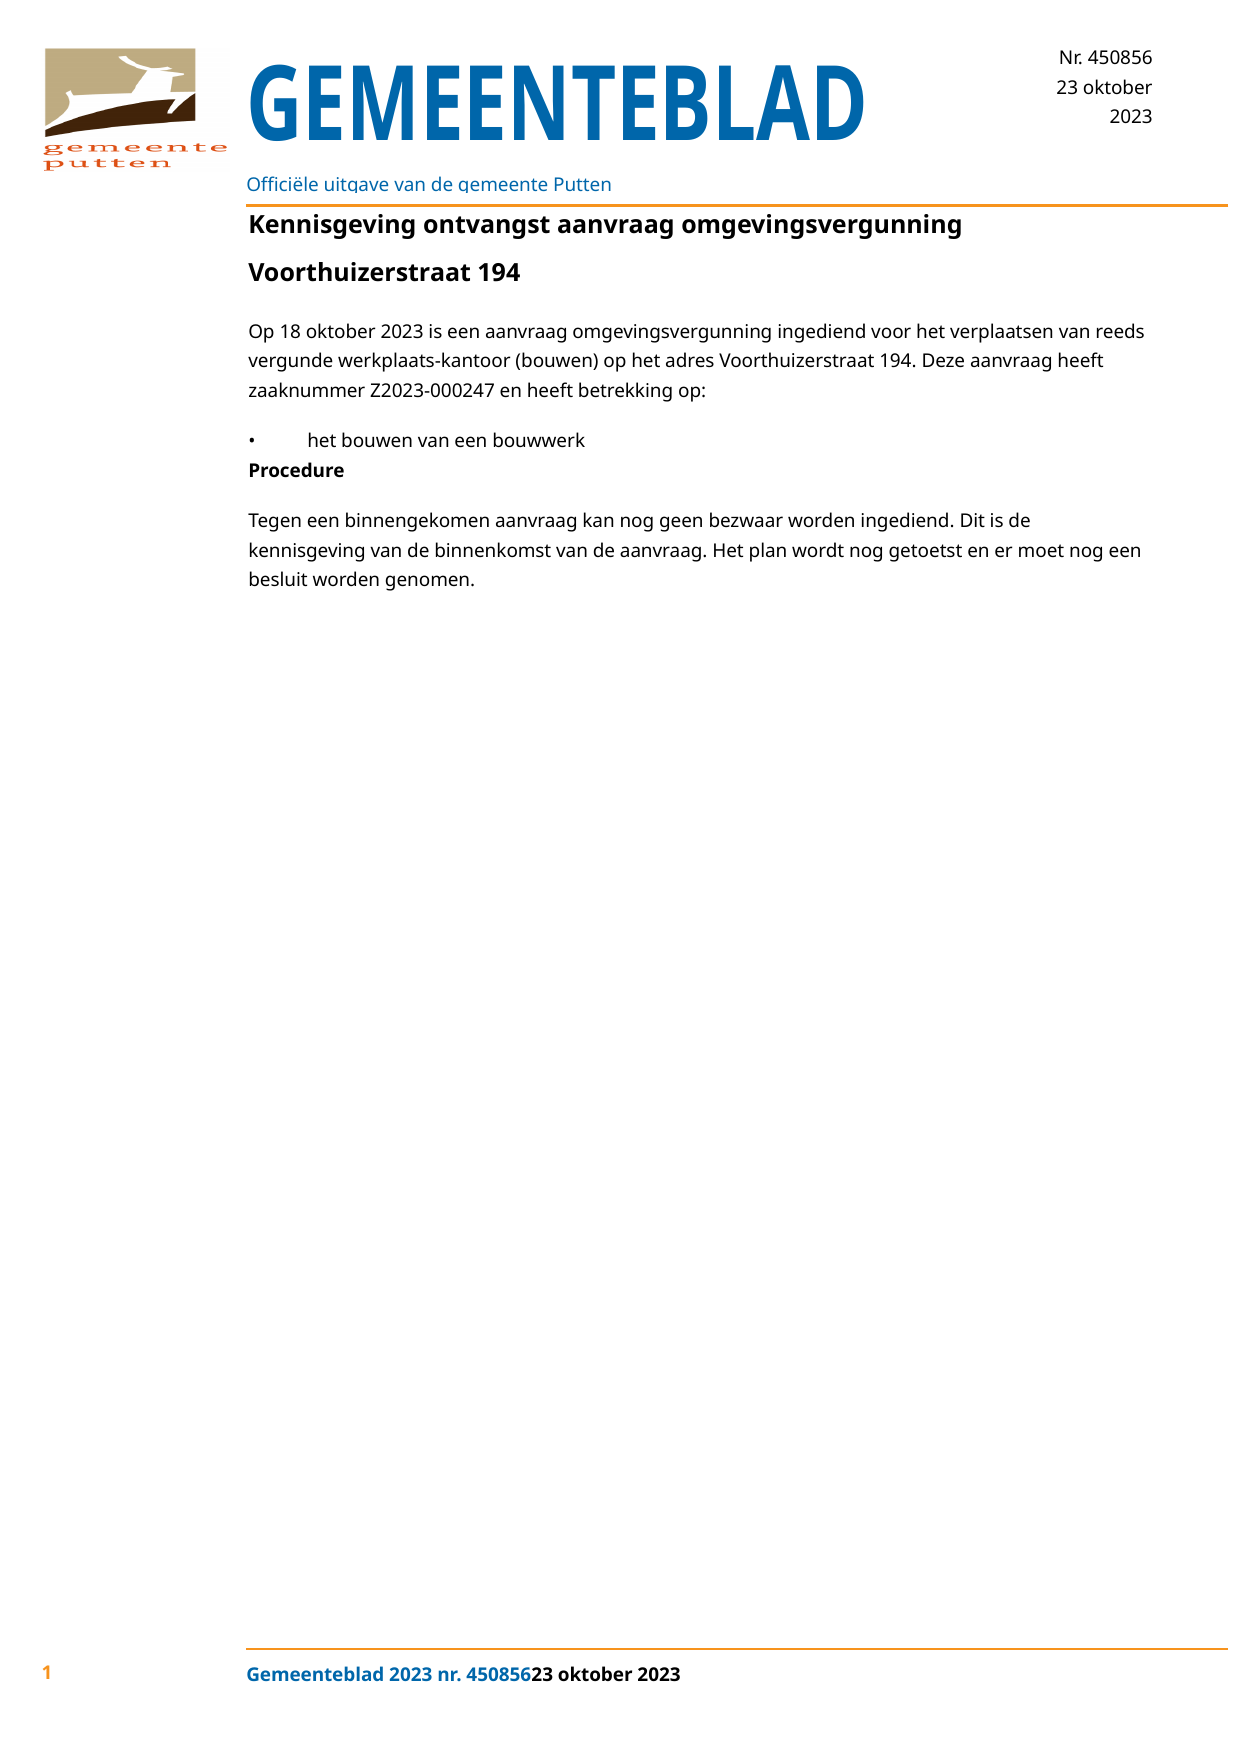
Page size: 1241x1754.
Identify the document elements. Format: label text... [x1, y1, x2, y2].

picture [41, 47, 231, 172]
text Op 18 oktober 2023 is een aanvraag omgevingsvergunning ingediend voor het verplaatsen van reeds vergunde werkplaats-kantoor (bouwen) op het adres Voorthuizerstraat 194. Deze aanvraag heeft zaaknummer Z2023-000247 en heeft betrekking op: [248, 318, 1152, 403]
list het bouwen van een bouwwerk [248, 427, 1152, 453]
text Kennisgeving ontvangst aanvraag omgevingsvergunning Voorthuizerstraat 194 [248, 207, 1152, 288]
text Procedure [248, 457, 1152, 483]
text Tegen een binnengekomen aanvraag kan nog geen bezwaar worden ingediend. Dit is de kennisgeving van de binnenkomst van de aanvraag. Het plan wordt nog getoetst en er moet nog een besluit worden genomen. [248, 507, 1152, 592]
